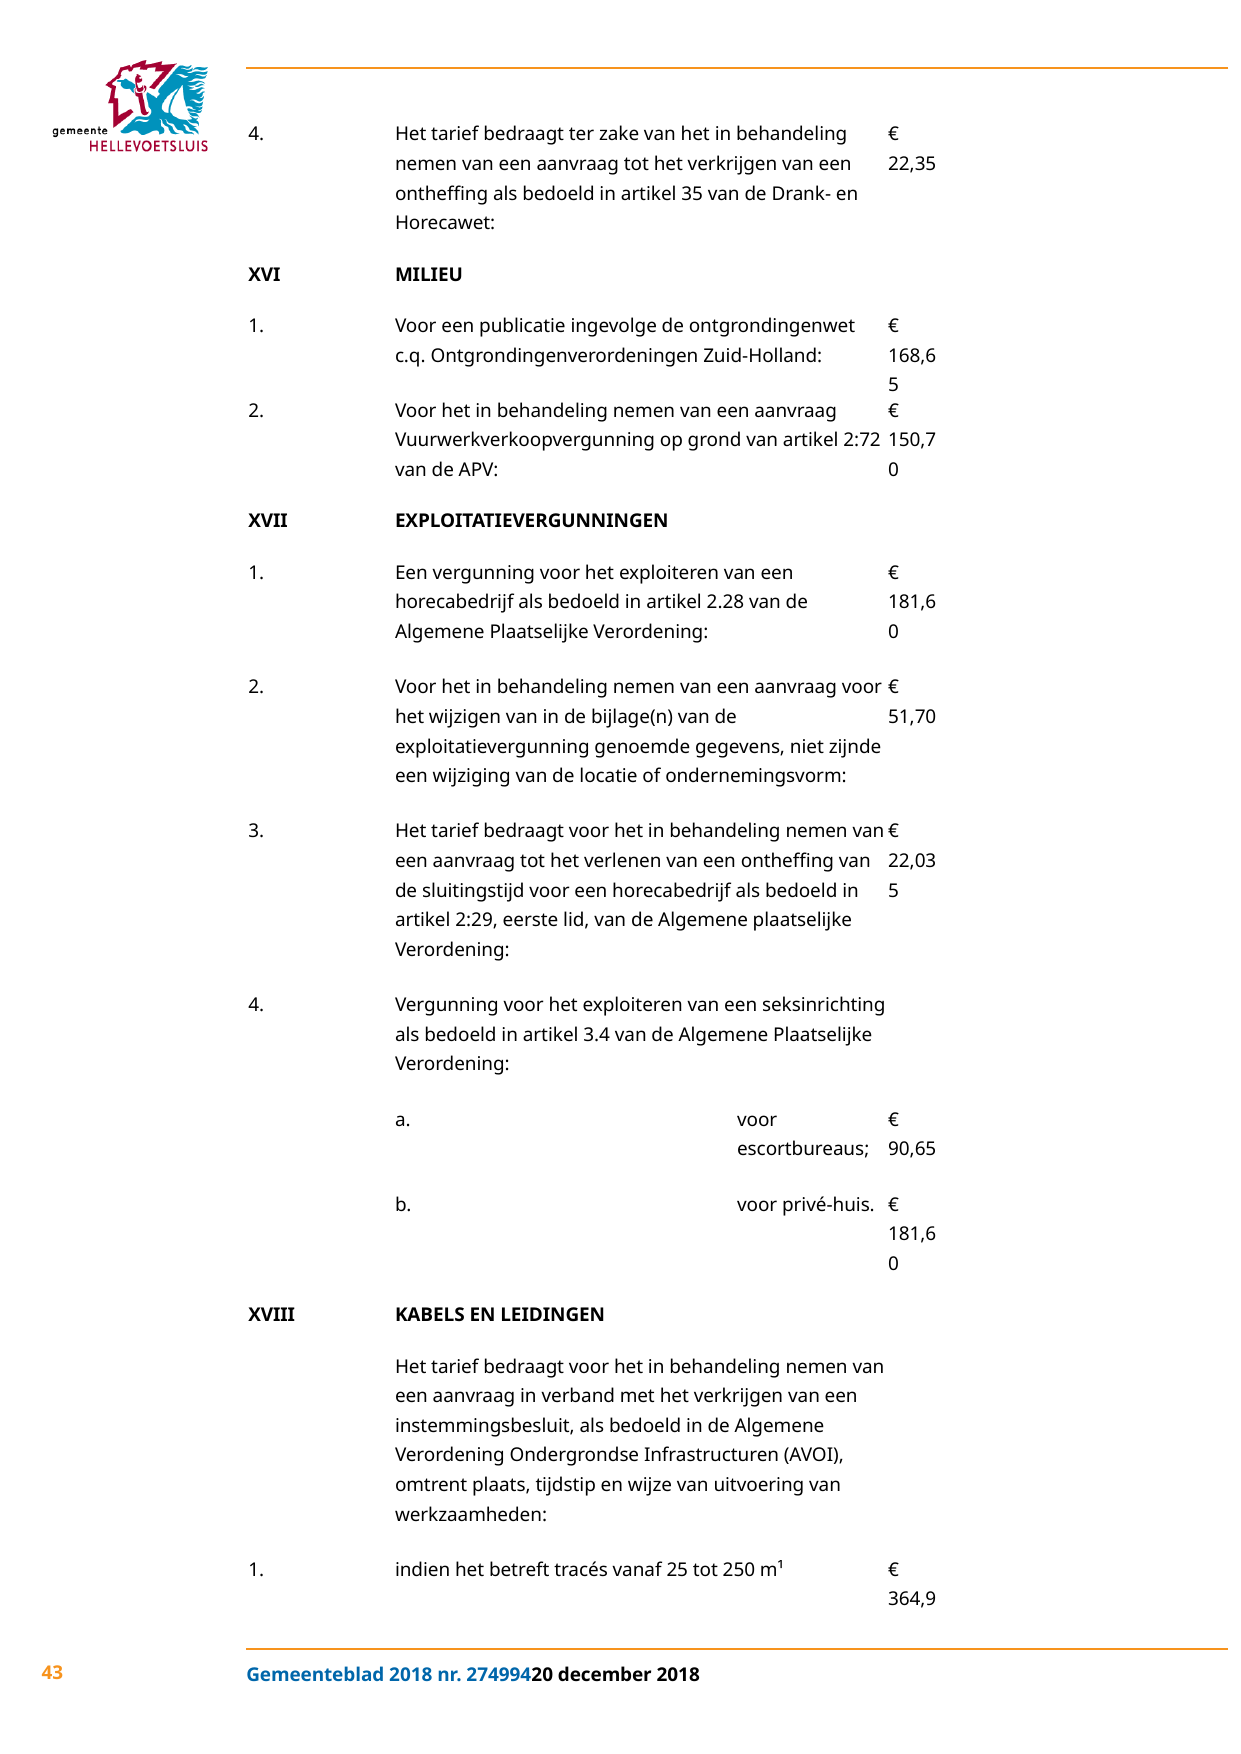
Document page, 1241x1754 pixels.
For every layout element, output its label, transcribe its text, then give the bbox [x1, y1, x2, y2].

table_cell 1. [248, 312, 395, 397]
table_cell Voor het in behandeling nemen van een aanvraag Vuurwerkverkoopvergunning op grond van artikel 2:72 van de APV: [395, 397, 888, 482]
table_cell [248, 235, 395, 261]
table_cell a. [395, 1106, 737, 1191]
table_cell € 181,60 [888, 559, 937, 674]
table_cell 2. [248, 674, 395, 818]
table_cell 1. [248, 1556, 395, 1611]
table_cell [395, 1327, 888, 1353]
table_cell KABELS EN LEIDINGEN [395, 1301, 888, 1327]
table_cell € 22,35 [888, 121, 937, 235]
table_cell [888, 534, 937, 559]
table_cell EXPLOITATIEVERGUNNINGEN [395, 508, 888, 533]
table_cell € 150,70 [888, 397, 937, 482]
table_cell [888, 261, 937, 286]
table_cell [248, 482, 395, 508]
table_cell [888, 508, 937, 533]
table_cell [248, 95, 395, 121]
table_cell [395, 1276, 888, 1301]
table_cell Voor het in behandeling nemen van een aanvraag voor het wijzigen van in de bijlage(n) van de exploitatievergunning genoemde gegevens, niet zijnde een wijziging van de locatie of ondernemingsvorm: [395, 674, 888, 818]
table_cell 4. [248, 121, 395, 235]
table_cell [888, 991, 937, 1106]
table_cell indien het betreft tracés vanaf 25 tot 250 m¹ [395, 1556, 888, 1611]
table_cell [248, 286, 395, 312]
table_cell [888, 1276, 937, 1301]
table_cell [395, 482, 888, 508]
table_cell [888, 482, 937, 508]
table_cell [248, 1327, 395, 1353]
table_cell [395, 534, 888, 559]
table_cell 4. [248, 991, 395, 1106]
table_cell Vergunning voor het exploiteren van een seksinrichting als bedoeld in artikel 3.4 van de Algemene Plaatselijke Verordening: [395, 991, 888, 1106]
table_cell 2. [248, 397, 395, 482]
table_cell [395, 235, 888, 261]
picture [41, 47, 231, 172]
table_cell € 22,035 [888, 818, 937, 991]
table_cell [248, 1191, 395, 1276]
table_cell [395, 95, 888, 121]
table_cell MILIEU [395, 261, 888, 286]
table_cell € 90,65 [888, 1106, 937, 1191]
table_cell XVI [248, 261, 395, 286]
table_cell voor privé-huis. [737, 1191, 888, 1276]
table_cell [248, 1106, 395, 1191]
table_cell Het tarief bedraagt voor het in behandeling nemen van een aanvraag in verband met het verkrijgen van een instemmingsbesluit, als bedoeld in de Algemene Verordening Ondergrondse Infrastructuren (AVOI), omtrent plaats, tijdstip en wijze van uitvoering van werkzaamheden: [395, 1353, 888, 1556]
table_cell € 181,60 [888, 1191, 937, 1276]
table_cell [248, 1353, 395, 1556]
table_cell [395, 286, 888, 312]
table_cell b. [395, 1191, 737, 1276]
table_cell voor escortbureaus; [737, 1106, 888, 1191]
table_cell [888, 1327, 937, 1353]
table_cell [888, 1353, 937, 1556]
table_cell Het tarief bedraagt voor het in behandeling nemen van een aanvraag tot het verlenen van een ontheffing van de sluitingstijd voor een horecabedrijf als bedoeld in artikel 2:29, eerste lid, van de Algemene plaatselijke Verordening: [395, 818, 888, 991]
table_cell Een vergunning voor het exploiteren van een horecabedrijf als bedoeld in artikel 2.28 van de Algemene Plaatselijke Verordening: [395, 559, 888, 674]
table_cell Het tarief bedraagt ter zake van het in behandeling nemen van een aanvraag tot het verkrijgen van een ontheffing als bedoeld in artikel 35 van de Drank- en Horecawet: [395, 121, 888, 235]
table_cell € 364,9 [888, 1556, 937, 1611]
table_cell Voor een publicatie ingevolge de ontgrondingenwet c.q. Ontgrondingenverordeningen Zuid-Holland: [395, 312, 888, 397]
table_cell 1. [248, 559, 395, 674]
table_cell [888, 1301, 937, 1327]
table_cell XVII [248, 508, 395, 533]
table_cell € 168,65 [888, 312, 937, 397]
table_cell € 51,70 [888, 674, 937, 818]
table_cell [888, 235, 937, 261]
table_cell 3. [248, 818, 395, 991]
table_cell [248, 534, 395, 559]
table_cell [888, 286, 937, 312]
table_cell XVIII [248, 1301, 395, 1327]
table_cell [888, 95, 937, 121]
table_cell [248, 1276, 395, 1301]
